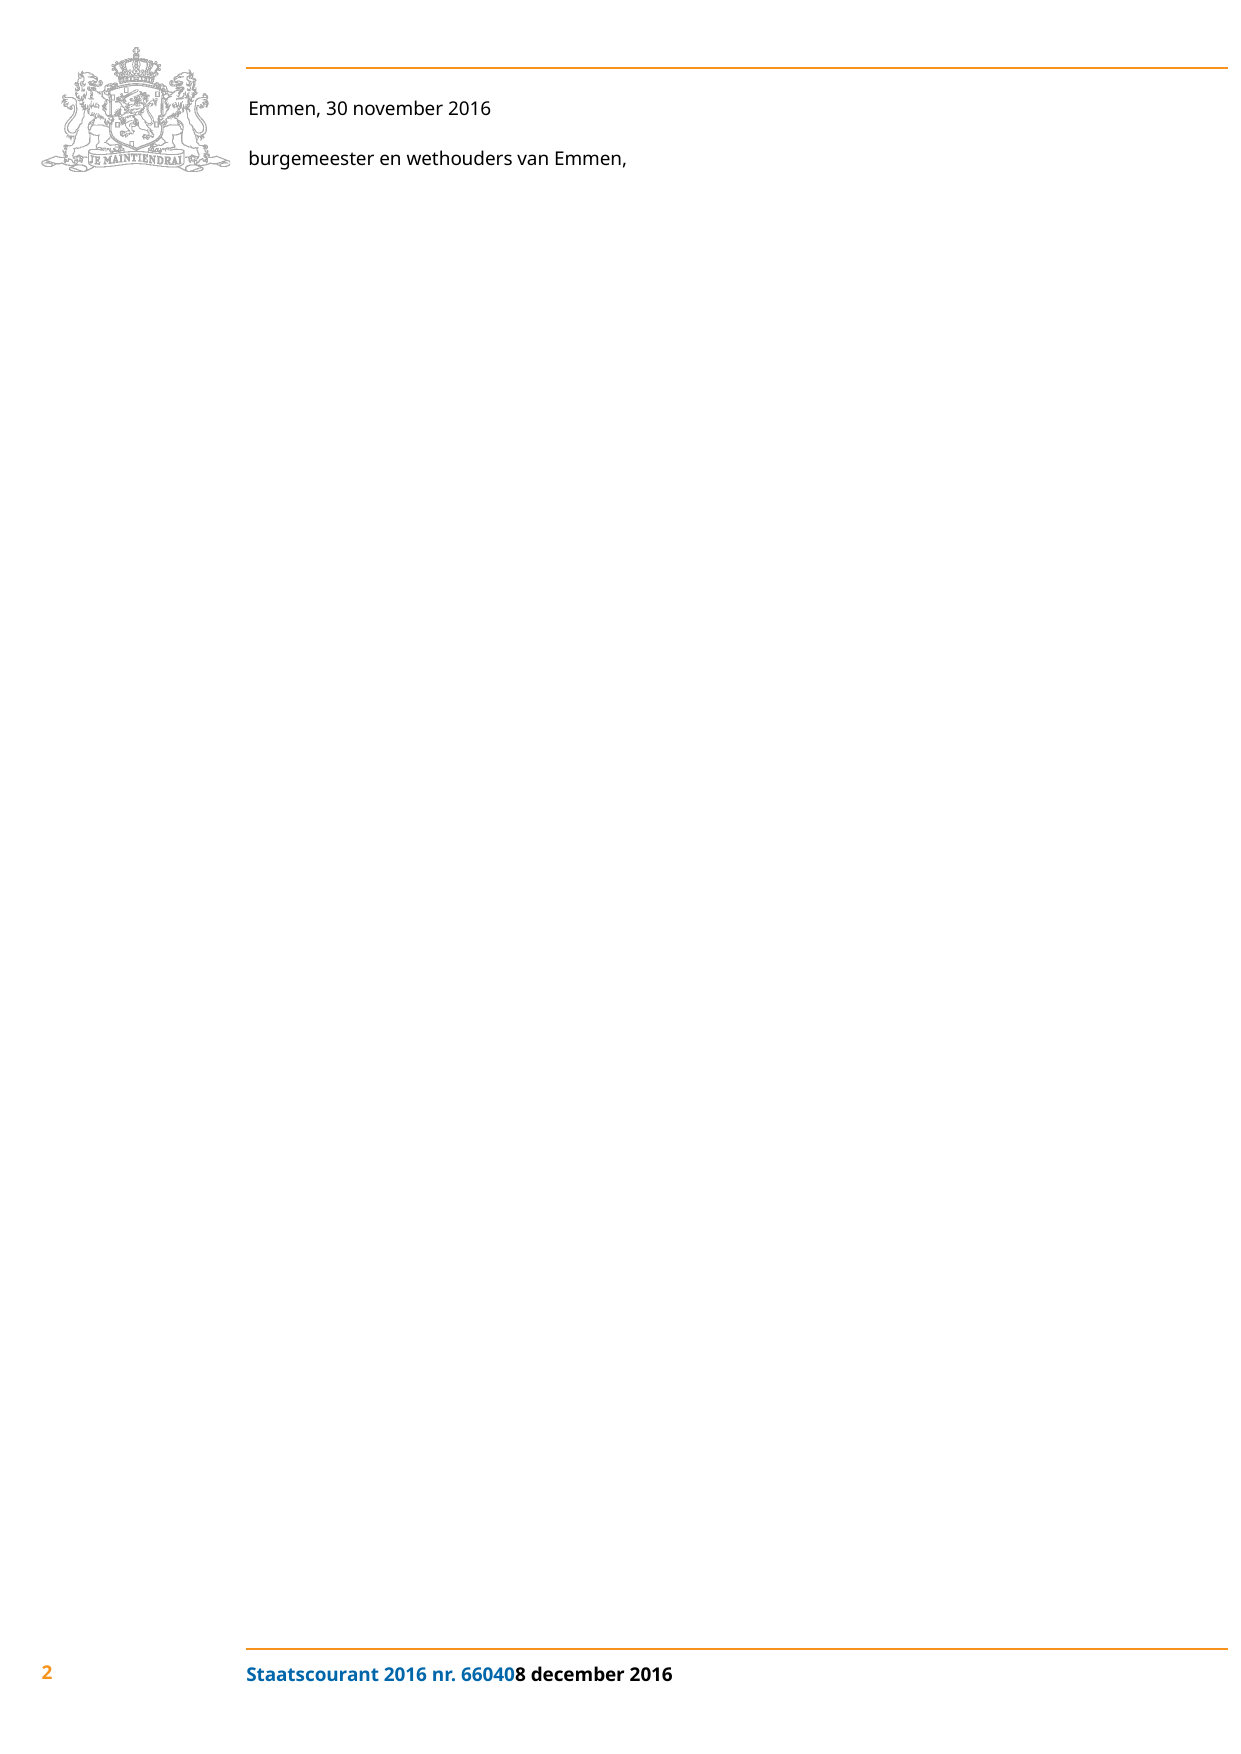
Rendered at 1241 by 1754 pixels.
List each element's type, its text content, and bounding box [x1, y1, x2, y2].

text Emmen, 30 november 2016 [248, 95, 1152, 121]
picture [41, 47, 231, 172]
text burgemeester en wethouders van Emmen, [248, 145, 1152, 171]
